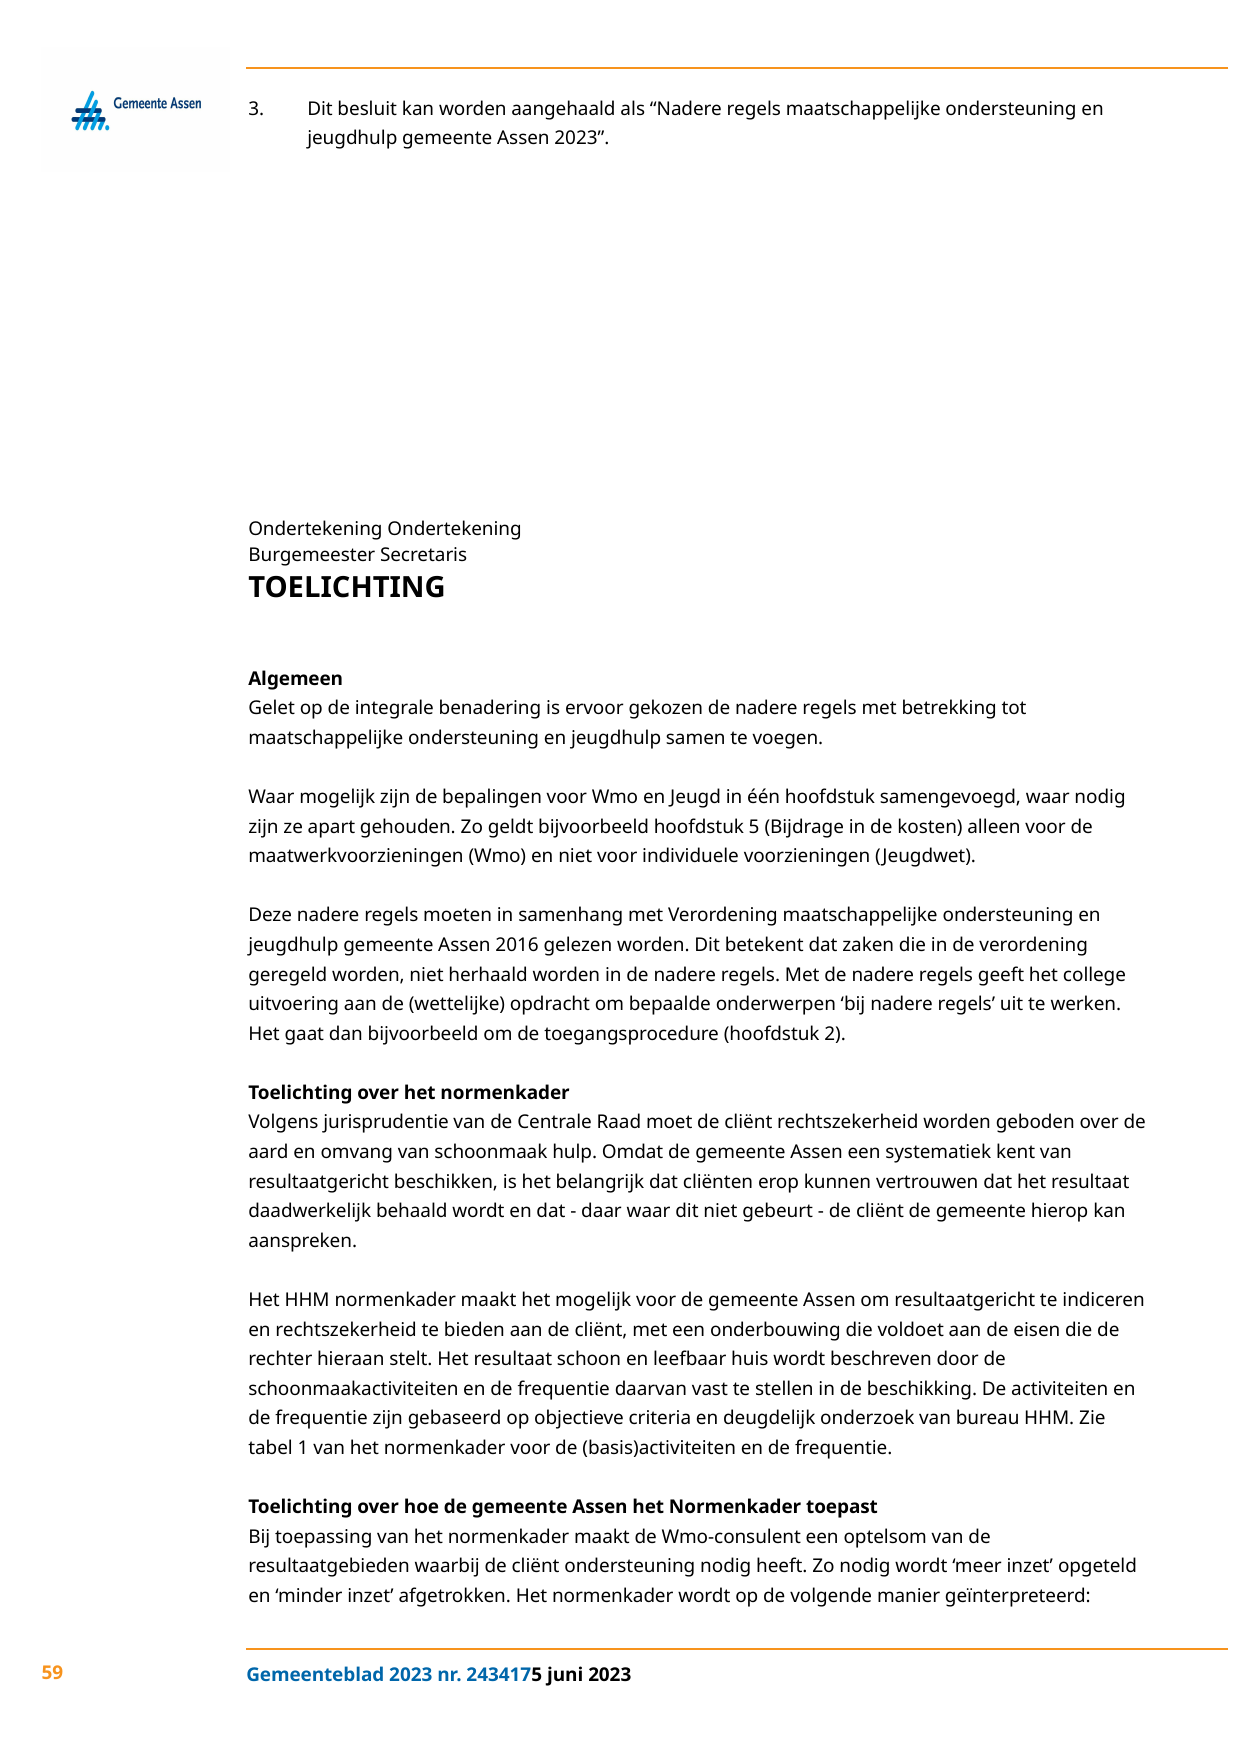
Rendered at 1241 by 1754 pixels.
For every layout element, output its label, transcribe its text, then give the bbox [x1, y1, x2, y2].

text Toelichting over hoe de gemeente Assen het Normenkader toepast [248, 1493, 1152, 1519]
text Het HHM normenkader maakt het mogelijk voor de gemeente Assen om resultaatgericht te indiceren en rechtszekerheid te bieden aan de cliënt, met een onderbouwing die voldoet aan de eisen die de rechter hieraan stelt. Het resultaat schoon en leefbaar huis wordt beschreven door de schoonmaakactiviteiten en de frequentie daarvan vast te stellen in de beschikking. De activiteiten en de frequentie zijn gebaseerd op objectieve criteria en deugdelijk onderzoek van bureau HHM. Zie tabel 1 van het normenkader voor de (basis)activiteiten en de frequentie. [248, 1286, 1152, 1460]
picture [41, 47, 231, 172]
text Ondertekening Ondertekening [248, 515, 1152, 541]
text Toelichting over het normenkader [248, 1079, 1152, 1105]
text Bij toepassing van het normenkader maakt de Wmo-consulent een optelsom van de resultaatgebieden waarbij de cliënt ondersteuning nodig heeft. Zo nodig wordt ‘meer inzet’ opgeteld en ‘minder inzet’ afgetrokken. Het normenkader wordt op de volgende manier geïnterpreteerd: [248, 1523, 1152, 1608]
text Burgemeester Secretaris [248, 541, 1152, 567]
text Deze nadere regels moeten in samenhang met Verordening maatschappelijke ondersteuning en jeugdhulp gemeente Assen 2016 gelezen worden. Dit betekent dat zaken die in de verordening geregeld worden, niet herhaald worden in de nadere regels. Met de nadere regels geeft het college uitvoering aan de (wettelijke) opdracht om bepaalde onderwerpen ‘bij nadere regels’ uit te werken. Het gaat dan bijvoorbeeld om de toegangsprocedure (hoofdstuk 2). [248, 902, 1152, 1046]
text Algemeen [248, 665, 1152, 691]
text Waar mogelijk zijn de bepalingen voor Wmo en Jeugd in één hoofdstuk samengevoegd, waar nodig zijn ze apart gehouden. Zo geldt bijvoorbeeld hoofdstuk 5 (Bijdrage in de kosten) alleen voor de maatwerkvoorzieningen (Wmo) en niet voor individuele voorzieningen (Jeugdwet). [248, 783, 1152, 868]
list Dit besluit kan worden aangehaald als “Nadere regels maatschappelijke ondersteuning en jeugdhulp gemeente Assen 2023”. [248, 95, 1152, 150]
text TOELICHTING [248, 567, 1152, 606]
text Gelet op de integrale benadering is ervoor gekozen de nadere regels met betrekking tot maatschappelijke ondersteuning en jeugdhulp samen te voegen. [248, 694, 1152, 750]
text Volgens jurisprudentie van de Centrale Raad moet de cliënt rechtszekerheid worden geboden over de aard en omvang van schoonmaak hulp. Omdat de gemeente Assen een systematiek kent van resultaatgericht beschikken, is het belangrijk dat cliënten erop kunnen vertrouwen dat het resultaat daadwerkelijk behaald wordt en dat - daar waar dit niet gebeurt - de cliënt de gemeente hierop kan aanspreken. [248, 1109, 1152, 1253]
